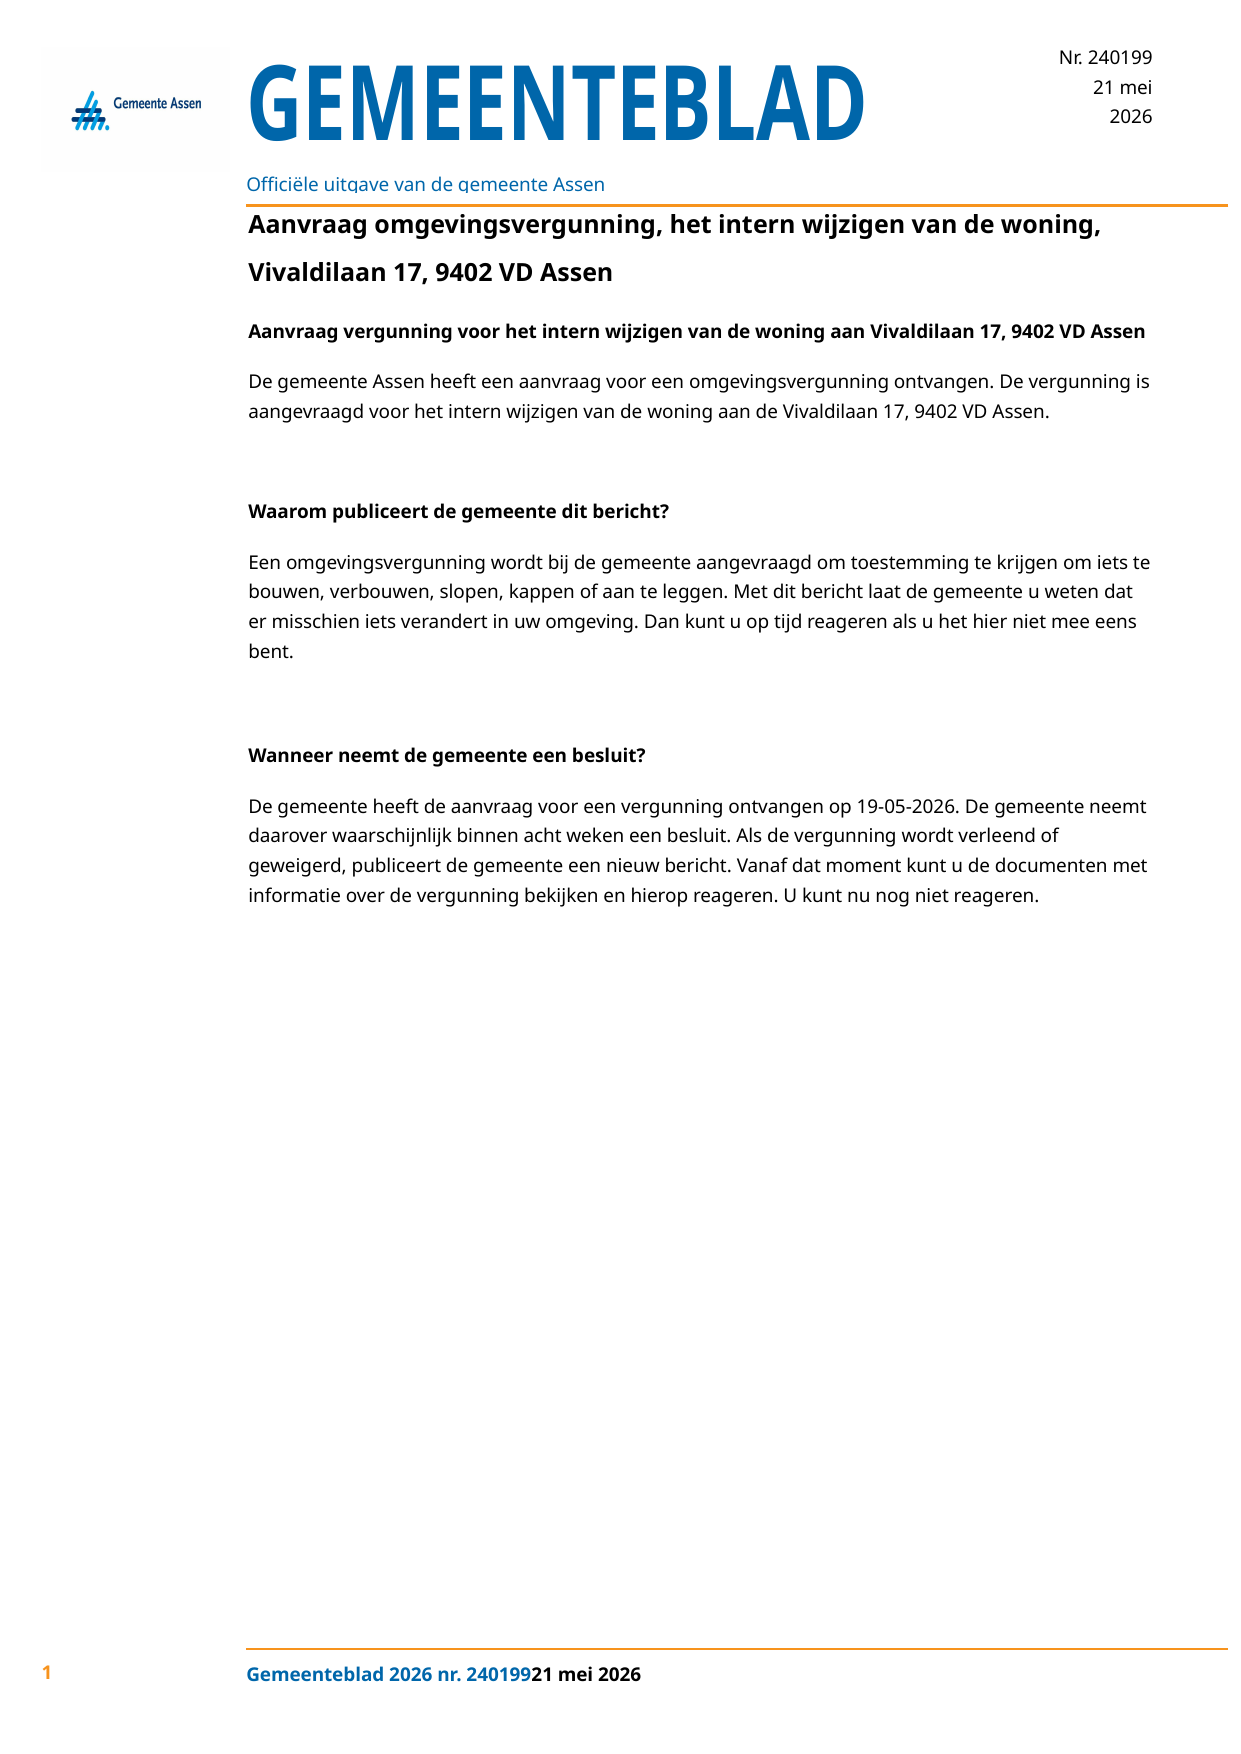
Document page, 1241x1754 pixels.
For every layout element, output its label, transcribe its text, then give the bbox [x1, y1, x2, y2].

picture [41, 47, 231, 172]
text Een omgevingsvergunning wordt bij de gemeente aangevraagd om toestemming te krijgen om iets te bouwen, verbouwen, slopen, kappen of aan te leggen. Met dit bericht laat de gemeente u weten dat er misschien iets verandert in uw omgeving. Dan kunt u op tijd reageren als u het hier niet mee eens bent. [248, 549, 1152, 664]
text De gemeente heeft de aanvraag voor een vergunning ontvangen op 19-05-2026. De gemeente neemt daarover waarschijnlijk binnen acht weken een besluit. Als de vergunning wordt verleend of geweigerd, publiceert de gemeente een nieuw bericht. Vanaf dat moment kunt u de documenten met informatie over de vergunning bekijken en hierop reageren. U kunt nu nog niet reageren. [248, 793, 1152, 908]
text Waarom publiceert de gemeente dit bericht? [248, 499, 1152, 524]
text De gemeente Assen heeft een aanvraag voor een omgevingsvergunning ontvangen. De vergunning is aangevraagd voor het intern wijzigen van de woning aan de Vivaldilaan 17, 9402 VD Assen. [248, 368, 1152, 424]
text Aanvraag vergunning voor het intern wijzigen van de woning aan Vivaldilaan 17, 9402 VD Assen [248, 318, 1152, 344]
text Aanvraag omgevingsvergunning, het intern wijzigen van de woning, Vivaldilaan 17, 9402 VD Assen [248, 207, 1152, 288]
text ﻿Wanneer neemt de gemeente een besluit? [248, 739, 1152, 768]
